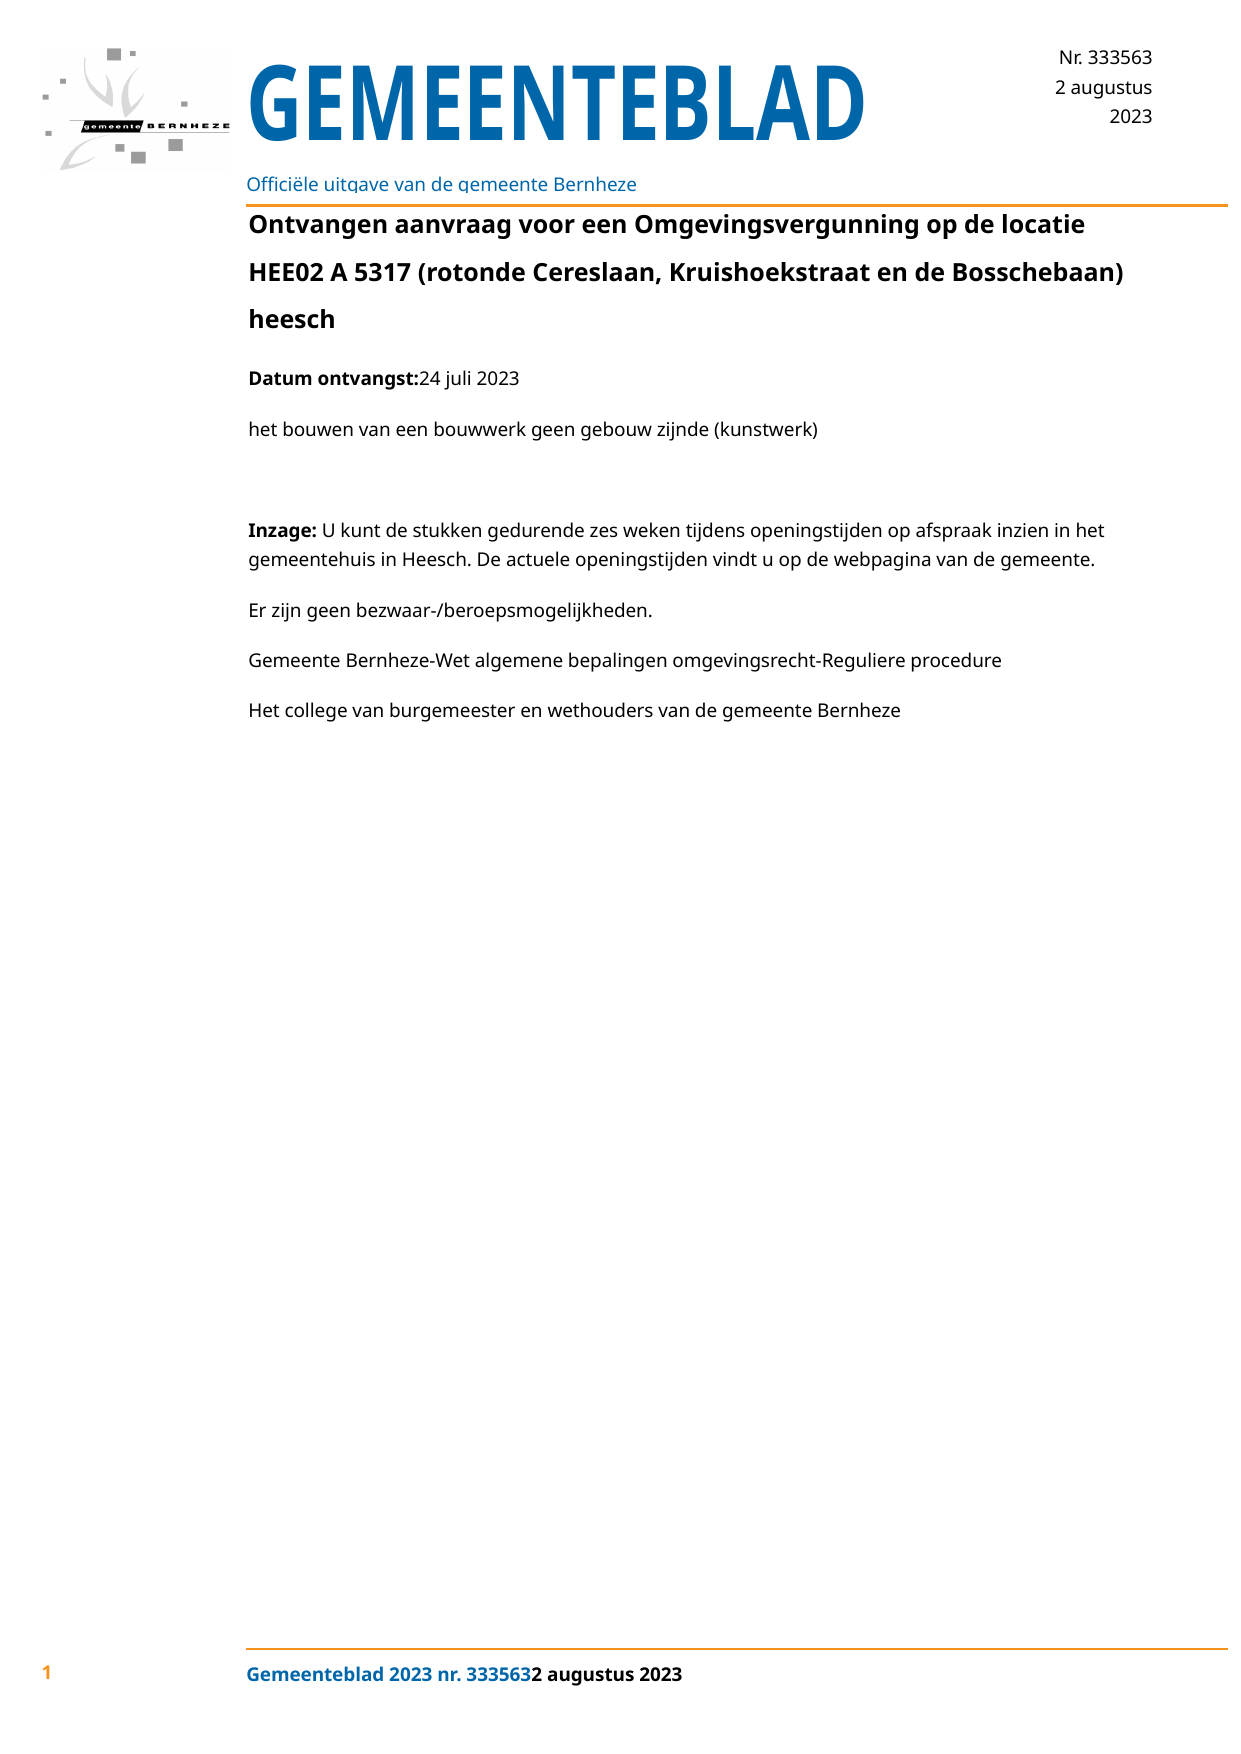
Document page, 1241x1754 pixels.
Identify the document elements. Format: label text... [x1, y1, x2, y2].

text Er zijn geen bezwaar-/beroepsmogelijkheden. [248, 597, 1152, 622]
picture [41, 47, 231, 172]
text Het college van burgemeester en wethouders van de gemeente Bernheze [248, 698, 1152, 723]
text Gemeente Bernheze-Wet algemene bepalingen omgevingsrecht-Reguliere procedure [248, 647, 1152, 673]
text het bouwen van een bouwwerk geen gebouw zijnde (kunstwerk) [248, 416, 1152, 442]
text Inzage: U kunt de stukken gedurende zes weken tijdens openingstijden op afspraak inzien in het gemeentehuis in Heesch. De actuele openingstijden vindt u op de webpagina van de gemeente. [248, 517, 1152, 572]
text Datum ontvangst:24 juli 2023 [248, 366, 1152, 391]
text Ontvangen aanvraag voor een Omgevingsvergunning op de locatie HEE02 A 5317 (rotonde Cereslaan, Kruishoekstraat en de Bosschebaan) heesch [248, 207, 1152, 336]
